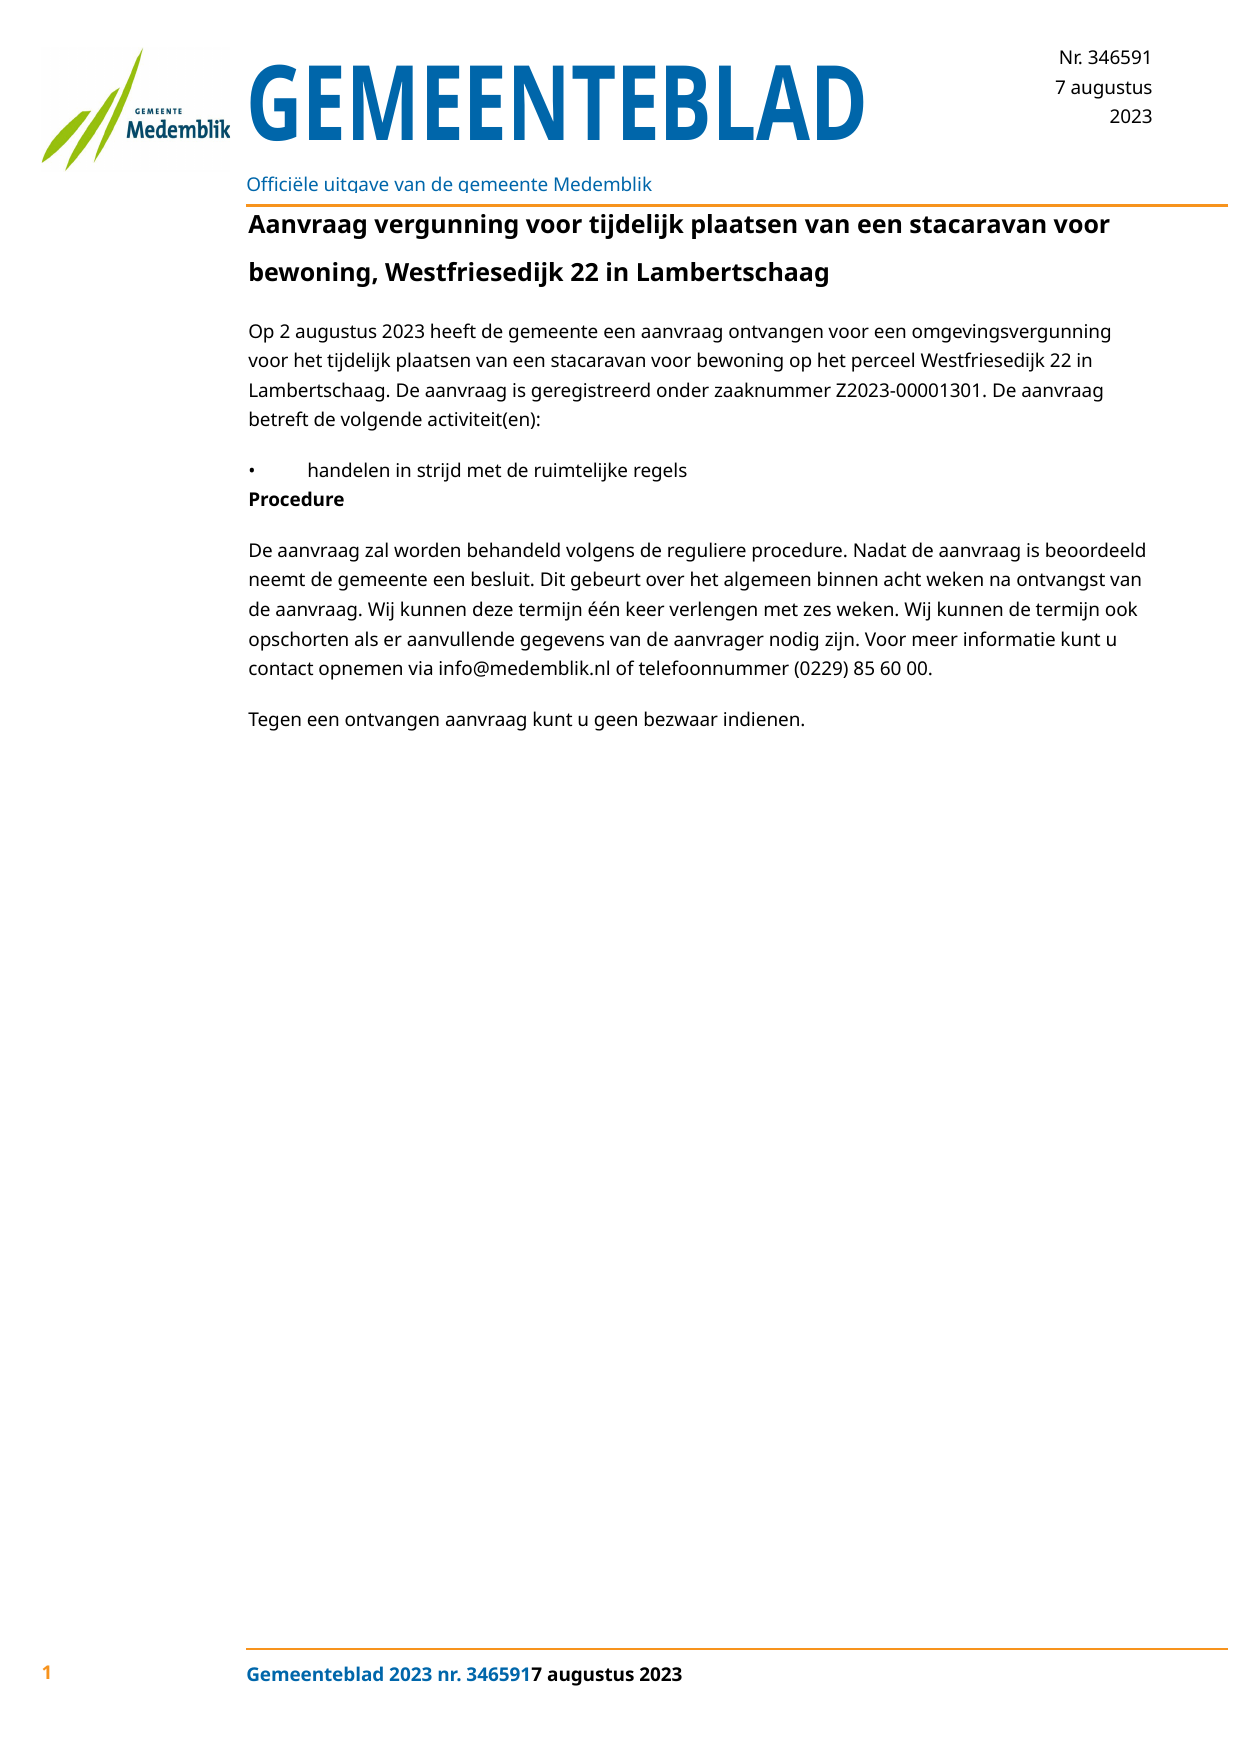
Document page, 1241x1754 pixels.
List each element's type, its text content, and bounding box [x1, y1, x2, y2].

text Aanvraag vergunning voor tijdelijk plaatsen van een stacaravan voor bewoning, Westfriesedijk 22 in Lambertschaag [248, 207, 1152, 288]
text De aanvraag zal worden behandeld volgens de reguliere procedure. Nadat de aanvraag is beoordeeld neemt de gemeente een besluit. Dit gebeurt over het algemeen binnen acht weken na ontvangst van de aanvraag. Wij kunnen deze termijn één keer verlengen met zes weken. Wij kunnen de termijn ook opschorten als er aanvullende gegevens van de aanvrager nodig zijn. Voor meer informatie kunt u contact opnemen via info@medemblik.nl of telefoonnummer (0229) 85 60 00. [248, 537, 1152, 681]
text Procedure [248, 487, 1152, 512]
picture [41, 47, 231, 172]
list handelen in strijd met de ruimtelijke regels [248, 457, 1152, 483]
text Tegen een ontvangen aanvraag kunt u geen bezwaar indienen. [248, 706, 1152, 732]
text Op 2 augustus 2023 heeft de gemeente een aanvraag ontvangen voor een omgevingsvergunning voor het tijdelijk plaatsen van een stacaravan voor bewoning op het perceel Westfriesedijk 22 in Lambertschaag. De aanvraag is geregistreerd onder zaaknummer Z2023-00001301. De aanvraag betreft de volgende activiteit(en): [248, 318, 1152, 432]
